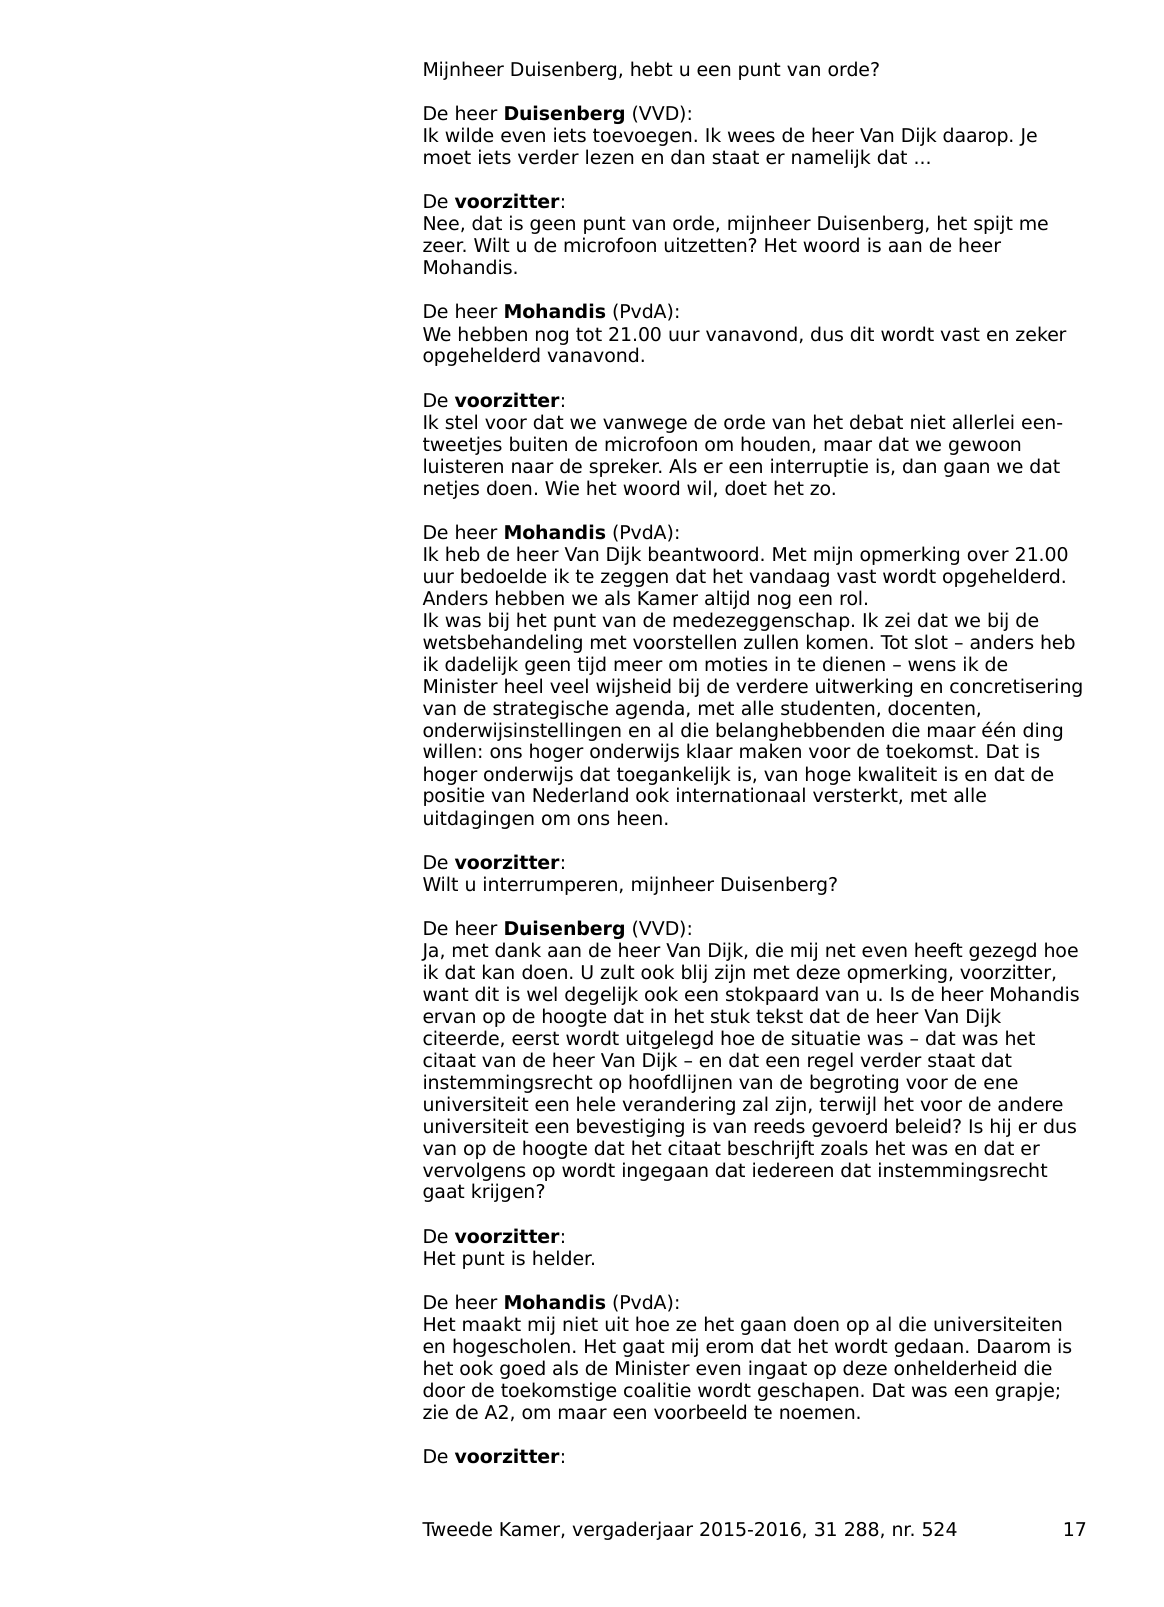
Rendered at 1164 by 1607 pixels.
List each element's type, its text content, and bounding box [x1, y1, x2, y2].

text De voorzitter: [422, 852, 1087, 873]
text De heer Duisenberg (VVD): [422, 918, 1087, 940]
text Mijnheer Duisenberg, hebt u een punt van orde? [422, 59, 1087, 81]
text Nee, dat is geen punt van orde, mijnheer Duisenberg, het spijt me zeer. Wilt u de microfoon uitzetten? Het woord is aan de heer Mohandis. [422, 213, 1087, 279]
text De heer Duisenberg (VVD): [422, 103, 1087, 125]
text De heer Mohandis (PvdA): [422, 522, 1087, 544]
text Het maakt mij niet uit hoe ze het gaan doen op al die universiteiten en hogescholen. Het gaat mij erom dat het wordt gedaan. Daarom is het ook goed als de Minister even ingaat op deze onhelderheid die door de toekomstige coalitie wordt geschapen. Dat was een grapje; zie de A2, om maar een voorbeeld te noemen. [422, 1314, 1087, 1424]
text Wilt u interrumperen, mijnheer Duisenberg? [422, 873, 1087, 896]
text Ja, met dank aan de heer Van Dijk, die mij net even heeft gezegd hoe ik dat kan doen. U zult ook blij zijn met deze opmerking, voorzitter, want dit is wel degelijk ook een stokpaard van u. Is de heer Mohandis ervan op de hoogte dat in het stuk tekst dat de heer Van Dijk citeerde, eerst wordt uitgelegd hoe de situatie was – dat was het citaat van de heer Van Dijk – en dat een regel verder staat dat instemmingsrecht op hoofdlijnen van de begroting voor de ene universiteit een hele verandering zal zijn, terwijl het voor de andere universiteit een bevestiging is van reeds gevoerd beleid? Is hij er dus van op de hoogte dat het citaat beschrijft zoals het was en dat er vervolgens op wordt ingegaan dat iedereen dat instemmingsrecht gaat krijgen? [422, 940, 1087, 1203]
text De voorzitter: [422, 1446, 1087, 1468]
text We hebben nog tot 21.00 uur vanavond, dus dit wordt vast en zeker opgehelderd vanavond. [422, 323, 1087, 367]
text Ik stel voor dat we vanwege de orde van het debat niet allerlei een-tweetjes buiten de microfoon om houden, maar dat we gewoon luisteren naar de spreker. Als er een interruptie is, dan gaan we dat netjes doen. Wie het woord wil, doet het zo. [422, 412, 1087, 499]
text De voorzitter: [422, 191, 1087, 213]
text De heer Mohandis (PvdA): [422, 1292, 1087, 1314]
text Ik was bij het punt van de medezeggenschap. Ik zei dat we bij de wetsbehandeling met voorstellen zullen komen. Tot slot – anders heb ik dadelijk geen tijd meer om moties in te dienen – wens ik de Minister heel veel wijsheid bij de verdere uitwerking en concretisering van de strategische agenda, met alle studenten, docenten, onderwijsinstellingen en al die belanghebbenden die maar één ding willen: ons hoger onderwijs klaar maken voor de toekomst. Dat is hoger onderwijs dat toegankelijk is, van hoge kwaliteit is en dat de positie van Nederland ook internationaal versterkt, met alle uitdagingen om ons heen. [422, 609, 1087, 829]
text Ik heb de heer Van Dijk beantwoord. Met mijn opmerking over 21.00 uur bedoelde ik te zeggen dat het vandaag vast wordt opgehelderd. Anders hebben we als Kamer altijd nog een rol. [422, 544, 1087, 609]
text Ik wilde even iets toevoegen. Ik wees de heer Van Dijk daarop. Je moet iets verder lezen en dan staat er namelijk dat ... [422, 125, 1087, 169]
text De voorzitter: [422, 389, 1087, 412]
text De heer Mohandis (PvdA): [422, 301, 1087, 323]
text De voorzitter: [422, 1226, 1087, 1248]
text Het punt is helder. [422, 1248, 1087, 1269]
